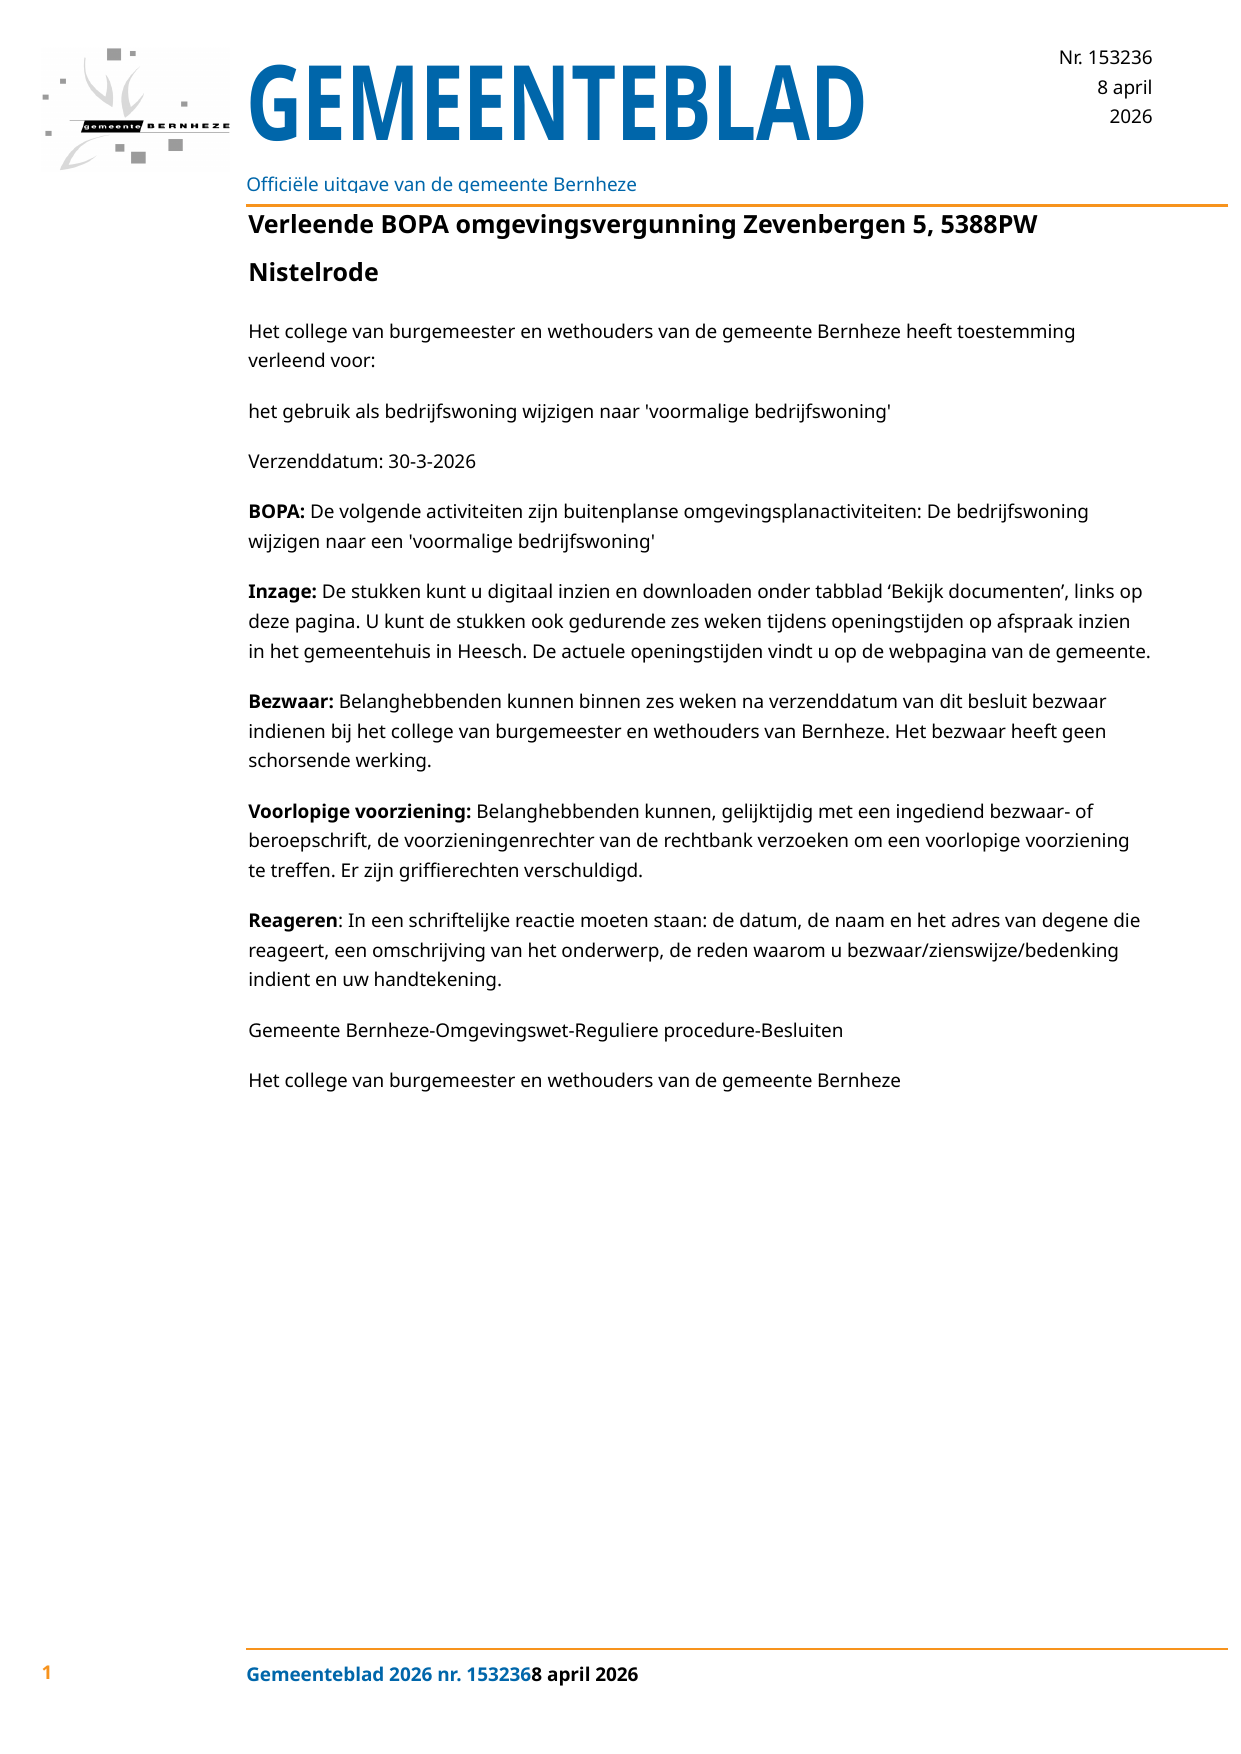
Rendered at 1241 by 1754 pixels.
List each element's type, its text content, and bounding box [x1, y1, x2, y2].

text Reageren: In een schriftelijke reactie moeten staan: de datum, de naam en het adres van degene die reageert, een omschrijving van het onderwerp, de reden waarom u bezwaar/zienswijze/bedenking indient en uw handtekening. [248, 907, 1152, 992]
text Verzenddatum: 30-3-2026 [248, 448, 1152, 474]
text BOPA: De volgende activiteiten zijn buitenplanse omgevingsplanactiviteiten: De bedrijfswoning wijzigen naar een 'voormalige bedrijfswoning' [248, 499, 1152, 554]
picture [41, 47, 231, 172]
text Het college van burgemeester en wethouders van de gemeente Bernheze [248, 1067, 1152, 1093]
text Voorlopige voorziening: Belanghebbenden kunnen, gelijktijdig met een ingediend bezwaar- of beroepschrift, de voorzieningenrechter van de rechtbank verzoeken om een voorlopige voorziening te treffen. Er zijn griffierechten verschuldigd. [248, 798, 1152, 883]
text Bezwaar: Belanghebbenden kunnen binnen zes weken na verzenddatum van dit besluit bezwaar indienen bij het college van burgemeester en wethouders van Bernheze. Het bezwaar heeft geen schorsende werking. [248, 688, 1152, 773]
text Het college van burgemeester en wethouders van de gemeente Bernheze heeft toestemming verleend voor: [248, 318, 1152, 373]
text Inzage: De stukken kunt u digitaal inzien en downloaden onder tabblad ‘Bekijk documenten’, links op deze pagina. U kunt de stukken ook gedurende zes weken tijdens openingstijden op afspraak inzien in het gemeentehuis in Heesch. De actuele openingstijden vindt u op de webpagina van de gemeente. [248, 579, 1152, 664]
text Gemeente Bernheze-Omgevingswet-Reguliere procedure-Besluiten [248, 1017, 1152, 1043]
text het gebruik als bedrijfswoning wijzigen naar 'voormalige bedrijfswoning' [248, 398, 1152, 424]
text Verleende BOPA omgevingsvergunning Zevenbergen 5, 5388PW Nistelrode [248, 207, 1152, 288]
